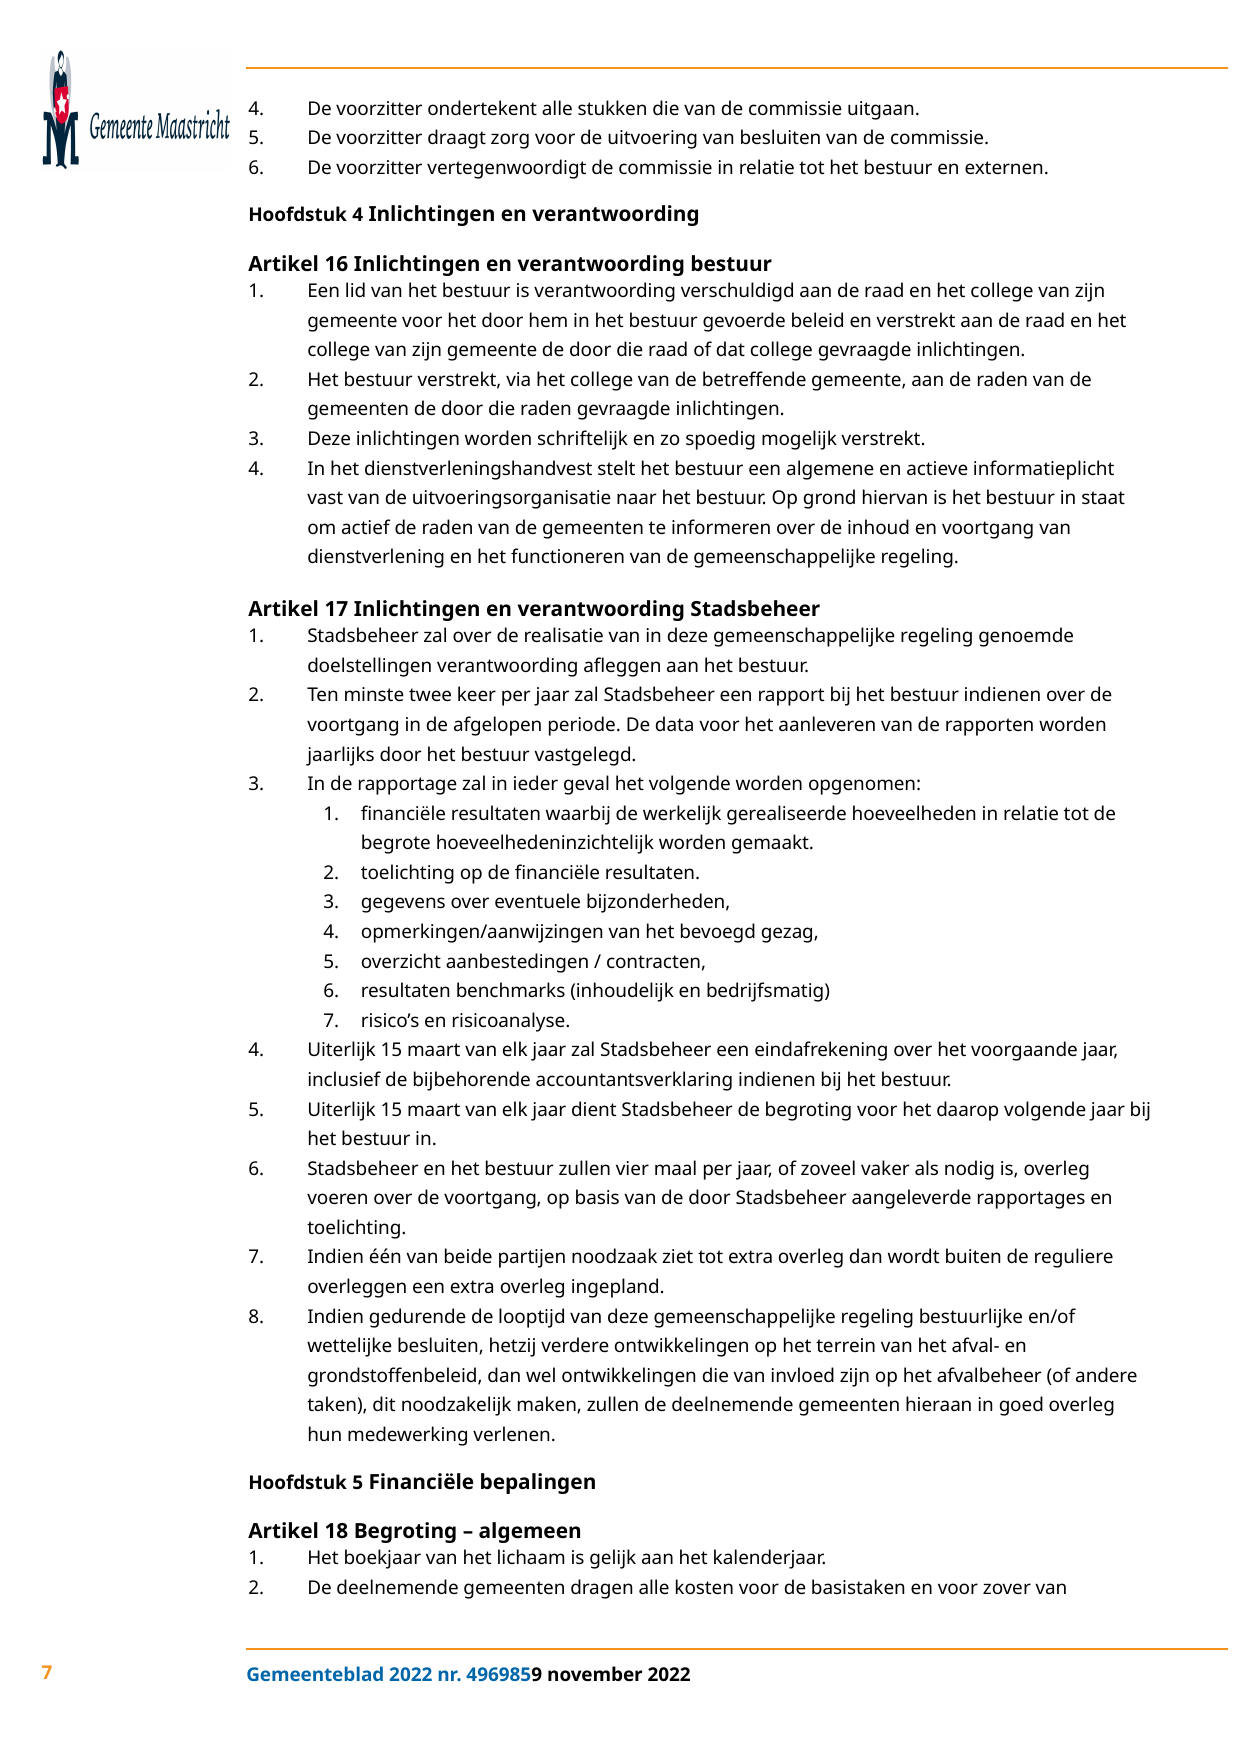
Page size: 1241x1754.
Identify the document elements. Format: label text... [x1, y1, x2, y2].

list toelichting op de financiële resultaten. [323, 859, 1152, 885]
text Artikel 17 Inlichtingen en verantwoording Stadsbeheer [248, 594, 1152, 622]
list In het dienstverleningshandvest stelt het bestuur een algemene en actieve informatieplicht vast van de uitvoeringsorganisatie naar het bestuur. Op grond hiervan is het bestuur in staat om actief de raden van de gemeenten te informeren over de inhoud en voortgang van dienstverlening en het functioneren van de gemeenschappelijke regeling. [248, 455, 1152, 569]
list De voorzitter draagt zorg voor de uitvoering van besluiten van de commissie. [248, 124, 1152, 150]
list Indien gedurende de looptijd van deze gemeenschappelijke regeling bestuurlijke en/of wettelijke besluiten, hetzij verdere ontwikkelingen op het terrein van het afval- en grondstoffenbeleid, dan wel ontwikkelingen die van invloed zijn op het afvalbeheer (of andere taken), dit noodzakelijk maken, zullen de deelnemende gemeenten hieraan in goed overleg hun medewerking verlenen. [248, 1303, 1152, 1447]
list Uiterlijk 15 maart van elk jaar dient Stadsbeheer de begroting voor het daarop volgende jaar bij het bestuur in. [248, 1096, 1152, 1151]
list De deelnemende gemeenten dragen alle kosten voor de basistaken en voor zover van [248, 1574, 1152, 1600]
list financiële resultaten waarbij de werkelijk gerealiseerde hoeveelheden in relatie tot de begrote hoeveelhedeninzichtelijk worden gemaakt. [323, 800, 1152, 855]
text Hoofdstuk 4 Inlichtingen en verantwoording [248, 199, 1152, 228]
list Het boekjaar van het lichaam is gelijk aan het kalenderjaar. [248, 1544, 1152, 1570]
picture [41, 47, 231, 172]
list Stadsbeheer zal over de realisatie van in deze gemeenschappelijke regeling genoemde doelstellingen verantwoording afleggen aan het bestuur. [248, 622, 1152, 678]
list De voorzitter ondertekent alle stukken die van de commissie uitgaan. [248, 95, 1152, 121]
list In de rapportage zal in ieder geval het volgende worden opgenomen: [248, 770, 1152, 796]
list Indien één van beide partijen noodzaak ziet tot extra overleg dan wordt buiten de reguliere overleggen een extra overleg ingepland. [248, 1244, 1152, 1299]
list Een lid van het bestuur is verantwoording verschuldigd aan de raad en het college van zijn gemeente voor het door hem in het bestuur gevoerde beleid en verstrekt aan de raad en het college van zijn gemeente de door die raad of dat college gevraagde inlichtingen. [248, 277, 1152, 362]
list Uiterlijk 15 maart van elk jaar zal Stadsbeheer een eindafrekening over het voorgaande jaar, inclusief de bijbehorende accountantsverklaring indienen bij het bestuur. [248, 1037, 1152, 1092]
list Stadsbeheer en het bestuur zullen vier maal per jaar, of zoveel vaker als nodig is, overleg voeren over de voortgang, op basis van de door Stadsbeheer aangeleverde rapportages en toelichting. [248, 1155, 1152, 1240]
list Het bestuur verstrekt, via het college van de betreffende gemeente, aan de raden van de gemeenten de door die raden gevraagde inlichtingen. [248, 366, 1152, 421]
text Artikel 18 Begroting – algemeen [248, 1516, 1152, 1544]
list gegevens over eventuele bijzonderheden, [323, 889, 1152, 914]
text Hoofdstuk 5 Financiële bepalingen [248, 1467, 1152, 1495]
text Artikel 16 Inlichtingen en verantwoording bestuur [248, 249, 1152, 277]
list resultaten benchmarks (inhoudelijk en bedrijfsmatig) [323, 977, 1152, 1003]
list Deze inlichtingen worden schriftelijk en zo spoedig mogelijk verstrekt. [248, 425, 1152, 451]
list risico’s en risicoanalyse. [323, 1007, 1152, 1033]
list overzicht aanbestedingen / contracten, [323, 948, 1152, 973]
list Ten minste twee keer per jaar zal Stadsbeheer een rapport bij het bestuur indienen over de voortgang in de afgelopen periode. De data voor het aanleveren van de rapporten worden jaarlijks door het bestuur vastgelegd. [248, 682, 1152, 766]
list De voorzitter vertegenwoordigt de commissie in relatie tot het bestuur en externen. [248, 154, 1152, 180]
list opmerkingen/aanwijzingen van het bevoegd gezag, [323, 918, 1152, 944]
